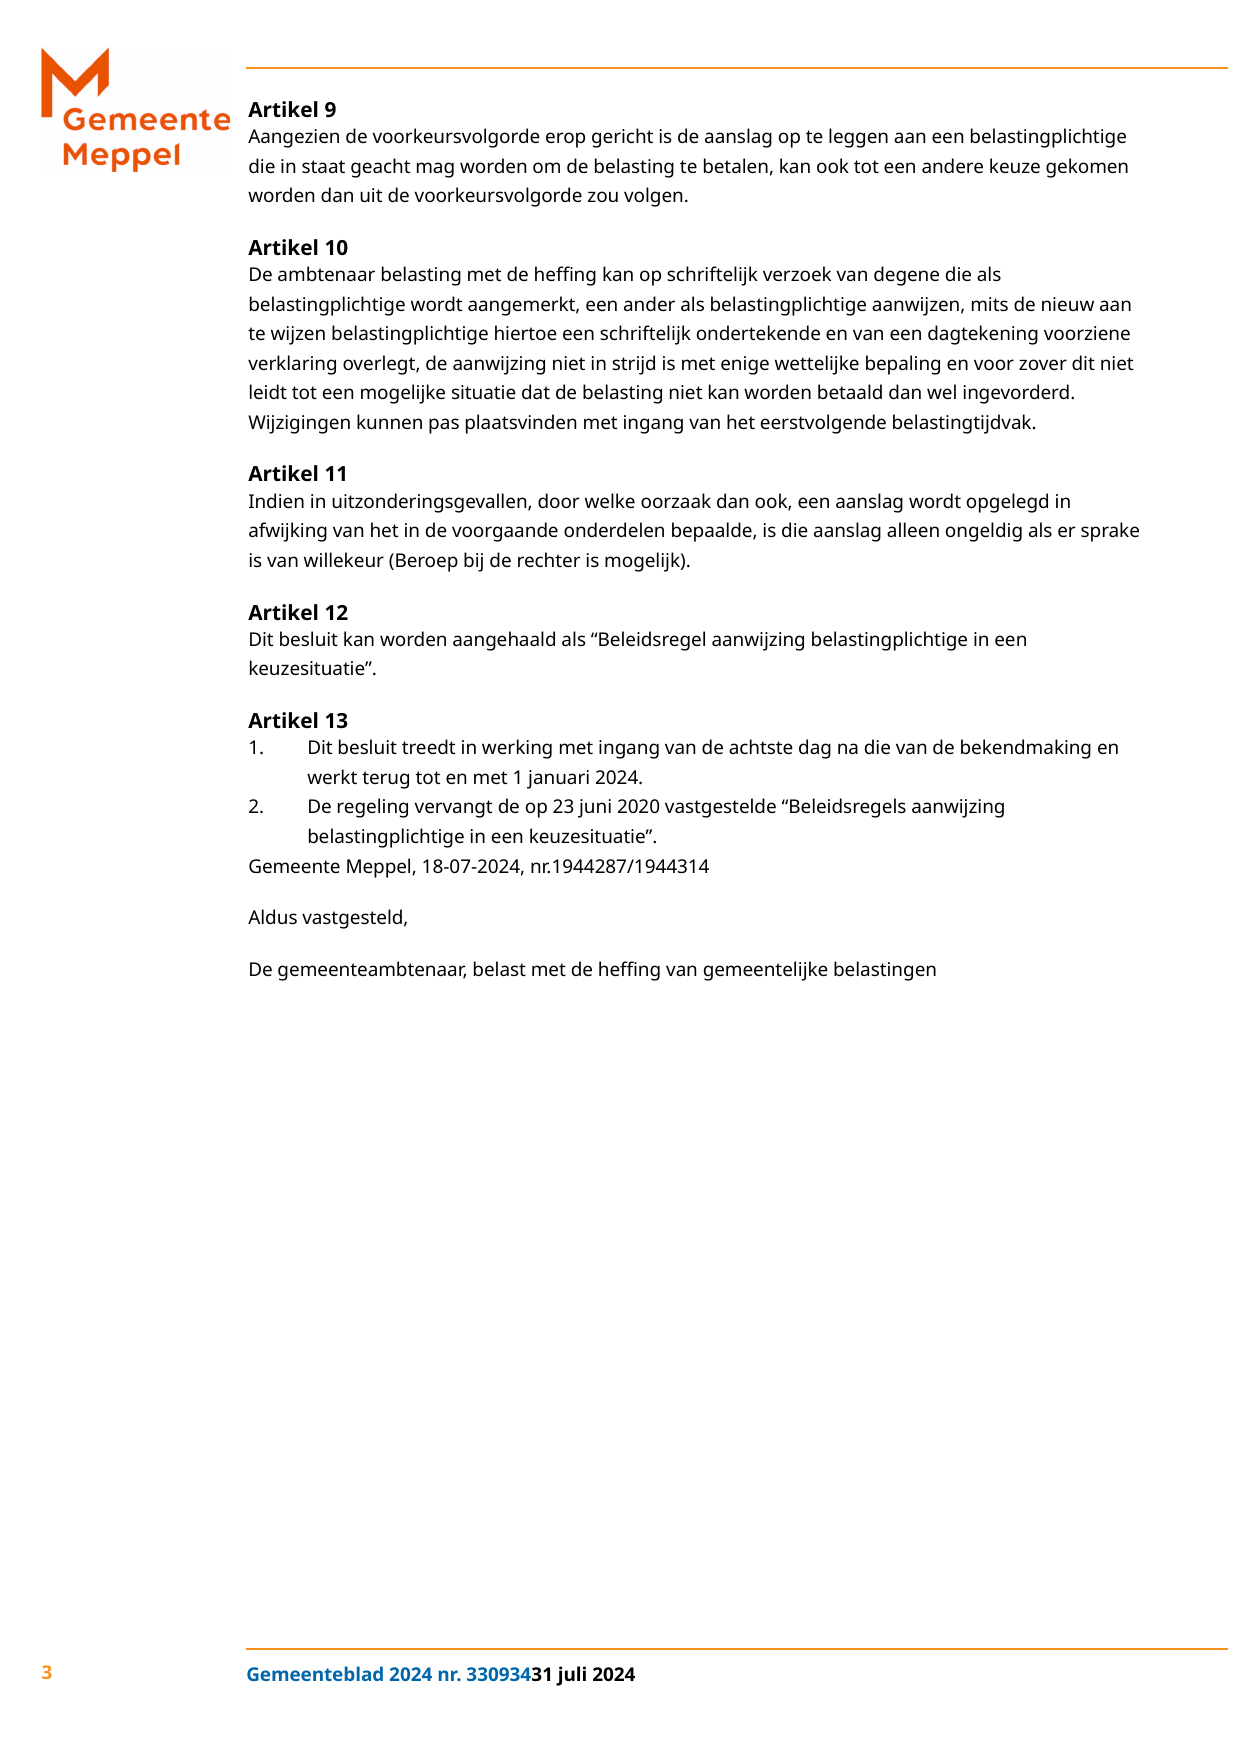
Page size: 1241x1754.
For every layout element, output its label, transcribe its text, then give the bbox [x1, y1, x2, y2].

text Artikel 9 [248, 95, 1152, 123]
text Dit besluit kan worden aangehaald als “Beleidsregel aanwijzing belastingplichtige in een keuzesituatie”. [248, 626, 1152, 681]
list De regeling vervangt de op 23 juni 2020 vastgestelde “Beleidsregels aanwijzing belastingplichtige in een keuzesituatie”. [248, 794, 1152, 849]
text Artikel 11 [248, 459, 1152, 488]
text Artikel 12 [248, 598, 1152, 626]
text Artikel 13 [248, 706, 1152, 734]
text Aangezien de voorkeursvolgorde erop gericht is de aanslag op te leggen aan een belastingplichtige die in staat geacht mag worden om de belasting te betalen, kan ook tot een andere keuze gekomen worden dan uit de voorkeursvolgorde zou volgen. [248, 123, 1152, 208]
text Aldus vastgesteld, [248, 904, 1152, 930]
text Indien in uitzonderingsgevallen, door welke oorzaak dan ook, een aanslag wordt opgelegd in afwijking van het in de voorgaande onderdelen bepaalde, is die aanslag alleen ongeldig als er sprake is van willekeur (Beroep bij de rechter is mogelijk). [248, 488, 1152, 573]
text De gemeenteambtenaar, belast met de heffing van gemeentelijke belastingen [248, 956, 1152, 981]
text Gemeente Meppel, 18-07-2024, nr.1944287/1944314 [248, 853, 1152, 878]
list Dit besluit treedt in werking met ingang van de achtste dag na die van de bekendmaking en werkt terug tot en met 1 januari 2024. [248, 734, 1152, 790]
picture [41, 47, 231, 172]
text Artikel 10 [248, 233, 1152, 261]
text De ambtenaar belasting met de heffing kan op schriftelijk verzoek van degene die als belastingplichtige wordt aangemerkt, een ander als belastingplichtige aanwijzen, mits de nieuw aan te wijzen belastingplichtige hiertoe een schriftelijk ondertekende en van een dagtekening voorziene verklaring overlegt, de aanwijzing niet in strijd is met enige wettelijke bepaling en voor zover dit niet leidt tot een mogelijke situatie dat de belasting niet kan worden betaald dan wel ingevorderd. Wijzigingen kunnen pas plaatsvinden met ingang van het eerstvolgende belastingtijdvak. [248, 261, 1152, 435]
